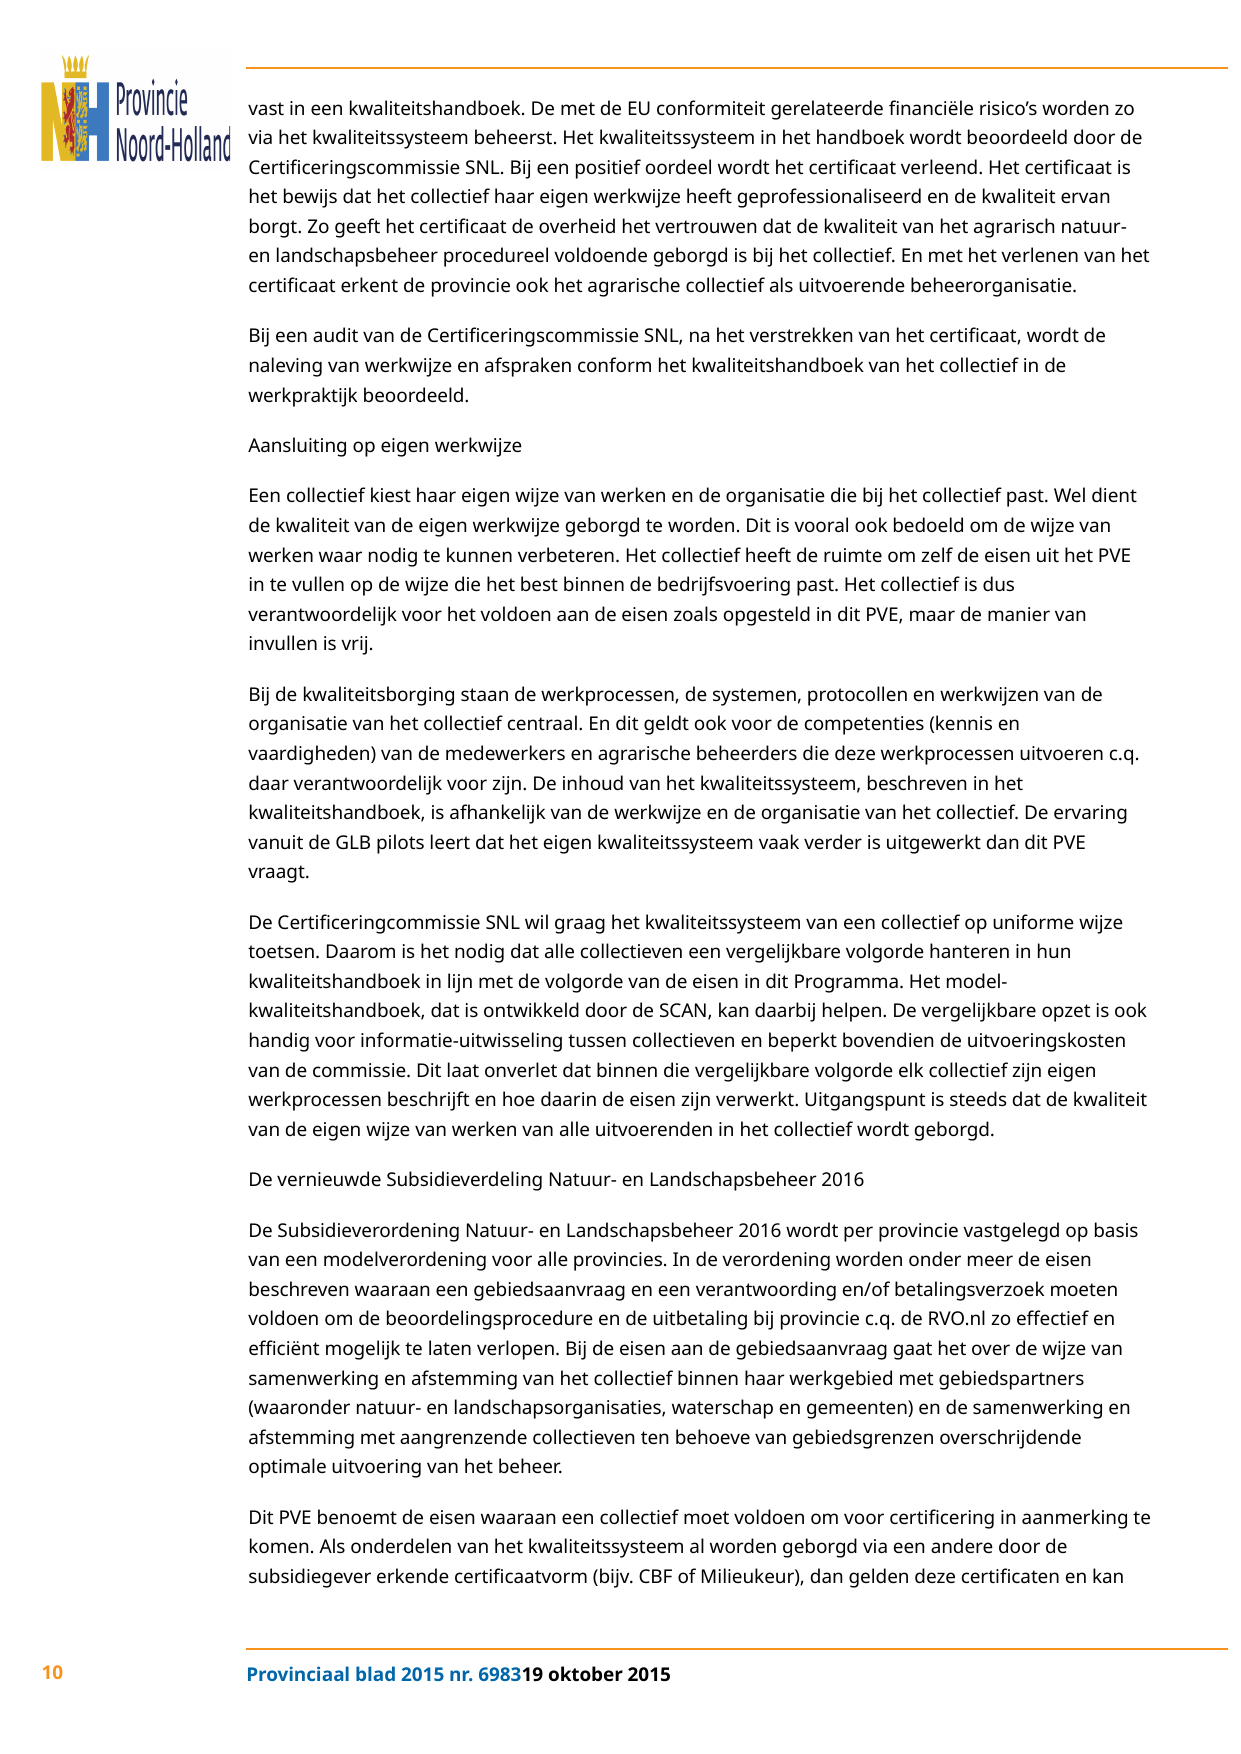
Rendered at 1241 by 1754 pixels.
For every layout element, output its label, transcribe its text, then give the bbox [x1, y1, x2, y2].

text Bij een audit van de Certificeringscommissie SNL, na het verstrekken van het certificaat, wordt de naleving van werkwijze en afspraken conform het kwaliteitshandboek van het collectief in de werkpraktijk beoordeeld. [248, 323, 1152, 408]
text Bij de kwaliteitsborging staan de werkprocessen, de systemen, protocollen en werkwijzen van de organisatie van het collectief centraal. En dit geldt ook voor de competenties (kennis en vaardigheden) van de medewerkers en agrarische beheerders die deze werkprocessen uitvoeren c.q. daar verantwoordelijk voor zijn. De inhoud van het kwaliteitssysteem, beschreven in het kwaliteitshandboek, is afhankelijk van de werkwijze en de organisatie van het collectief. De ervaring vanuit de GLB pilots leert dat het eigen kwaliteitssysteem vaak verder is uitgewerkt dan dit PVE vraagt. [248, 681, 1152, 884]
text vast in een kwaliteitshandboek. De met de EU conformiteit gerelateerde financiële risico’s worden zo via het kwaliteitssysteem beheerst. Het kwaliteitssysteem in het handboek wordt beoordeeld door de Certificeringscommissie SNL. Bij een positief oordeel wordt het certificaat verleend. Het certificaat is het bewijs dat het collectief haar eigen werkwijze heeft geprofessionaliseerd en de kwaliteit ervan borgt. Zo geeft het certificaat de overheid het vertrouwen dat de kwaliteit van het agrarisch natuur- en landschapsbeheer procedureel voldoende geborgd is bij het collectief. En met het verlenen van het certificaat erkent de provincie ook het agrarische collectief als uitvoerende beheerorganisatie. [248, 95, 1152, 298]
text Dit PVE benoemt de eisen waaraan een collectief moet voldoen om voor certificering in aanmerking te komen. Als onderdelen van het kwaliteitssysteem al worden geborgd via een andere door de subsidiegever erkende certificaatvorm (bijv. CBF of Milieukeur), dan gelden deze certificaten en kan [248, 1504, 1152, 1589]
text De Certificeringcommissie SNL wil graag het kwaliteitssysteem van een collectief op uniforme wijze toetsen. Daarom is het nodig dat alle collectieven een vergelijkbare volgorde hanteren in hun kwaliteitshandboek in lijn met de volgorde van de eisen in dit Programma. Het model-kwaliteitshandboek, dat is ontwikkeld door de SCAN, kan daarbij helpen. De vergelijkbare opzet is ook handig voor informatie-uitwisseling tussen collectieven en beperkt bovendien de uitvoeringskosten van de commissie. Dit laat onverlet dat binnen die vergelijkbare volgorde elk collectief zijn eigen werkprocessen beschrijft en hoe daarin de eisen zijn verwerkt. Uitgangspunt is steeds dat de kwaliteit van de eigen wijze van werken van alle uitvoerenden in het collectief wordt geborgd. [248, 909, 1152, 1142]
text De Subsidieverordening Natuur- en Landschapsbeheer 2016 wordt per provincie vastgelegd op basis van een modelverordening voor alle provincies. In de verordening worden onder meer de eisen beschreven waaraan een gebiedsaanvraag en een verantwoording en/of betalingsverzoek moeten voldoen om de beoordelingsprocedure en de uitbetaling bij provincie c.q. de RVO.nl zo effectief en efficiënt mogelijk te laten verlopen. Bij de eisen aan de gebiedsaanvraag gaat het over de wijze van samenwerking en afstemming van het collectief binnen haar werkgebied met gebiedspartners (waaronder natuur- en landschapsorganisaties, waterschap en gemeenten) en de samenwerking en afstemming met aangrenzende collectieven ten behoeve van gebiedsgrenzen overschrijdende optimale uitvoering van het beheer. [248, 1217, 1152, 1479]
text De vernieuwde Subsidieverdeling Natuur- en Landschapsbeheer 2016 [248, 1166, 1152, 1192]
picture [41, 47, 231, 172]
text Aansluiting op eigen werkwijze [248, 432, 1152, 458]
text Een collectief kiest haar eigen wijze van werken en de organisatie die bij het collectief past. Wel dient de kwaliteit van de eigen werkwijze geborgd te worden. Dit is vooral ook bedoeld om de wijze van werken waar nodig te kunnen verbeteren. Het collectief heeft de ruimte om zelf de eisen uit het PVE in te vullen op de wijze die het best binnen de bedrijfsvoering past. Het collectief is dus verantwoordelijk voor het voldoen aan de eisen zoals opgesteld in dit PVE, maar de manier van invullen is vrij. [248, 483, 1152, 656]
